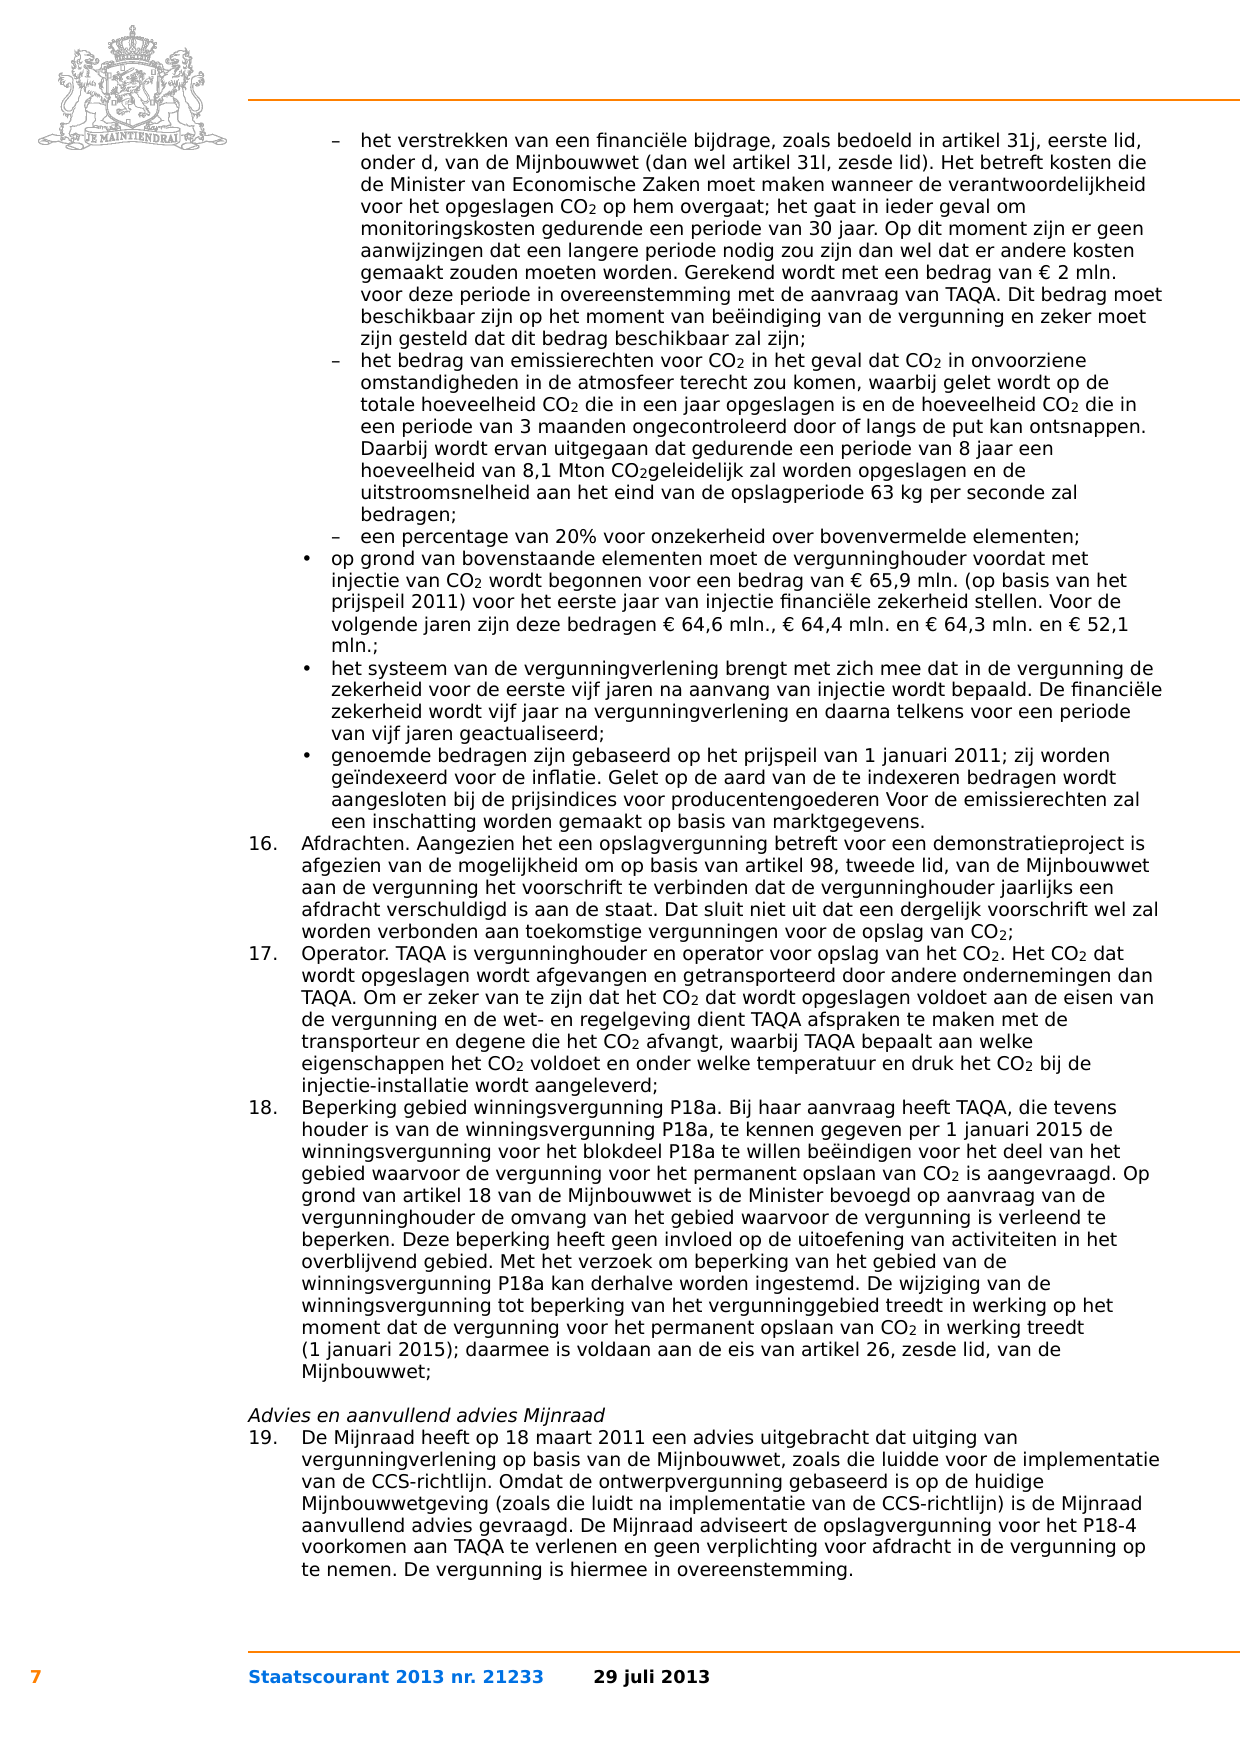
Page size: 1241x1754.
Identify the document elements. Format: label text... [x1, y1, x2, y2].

text – het verstrekken van een financiële bijdrage, zoals bedoeld in artikel 31j, eerste lid, onder d, van de Mijnbouwwet (dan wel artikel 31l, zesde lid). Het betreft kosten die de Minister van Economische Zaken moet maken wanneer de verantwoordelijkheid voor het opgeslagen CO2 op hem overgaat; het gaat in ieder geval om monitoringskosten gedurende een periode van 30 jaar. Op dit moment zijn er geen aanwijzingen dat een langere periode nodig zou zijn dan wel dat er andere kosten gemaakt zouden moeten worden. Gerekend wordt met een bedrag van € 2 mln. voor deze periode in overeenstemming met de aanvraag van TAQA. Dit bedrag moet beschikbaar zijn op het moment van beëindiging van de vergunning en zeker moet zijn gesteld dat dit bedrag beschikbaar zal zijn; [331, 130, 1163, 350]
text 17. Operator. TAQA is vergunninghouder en operator voor opslag van het CO2. Het CO2 dat wordt opgeslagen wordt afgevangen en getransporteerd door andere ondernemingen dan TAQA. Om er zeker van te zijn dat het CO2 dat wordt opgeslagen voldoet aan de eisen van de vergunning en de wet- en regelgeving dient TAQA afspraken te maken met de transporteur en degene die het CO2 afvangt, waarbij TAQA bepaalt aan welke eigenschappen het CO2 voldoet en onder welke temperatuur en druk het CO2 bij de injectie-installatie wordt aangeleverd; [248, 943, 1163, 1097]
picture [38, 25, 227, 150]
text • het systeem van de vergunningverlening brengt met zich mee dat in de vergunning de zekerheid voor de eerste vijf jaren na aanvang van injectie wordt bepaald. De financiële zekerheid wordt vijf jaar na vergunningverlening en daarna telkens voor een periode van vijf jaren geactualiseerd; [301, 657, 1163, 745]
text 16. Afdrachten. Aangezien het een opslagvergunning betreft voor een demonstratieproject is afgezien van de mogelijkheid om op basis van artikel 98, tweede lid, van de Mijnbouwwet aan de vergunning het voorschrift te verbinden dat de vergunninghouder jaarlijks een afdracht verschuldigd is aan de staat. Dat sluit niet uit dat een dergelijk voorschrift wel zal worden verbonden aan toekomstige vergunningen voor de opslag van CO2; [248, 833, 1163, 943]
text • genoemde bedragen zijn gebaseerd op het prijspeil van 1 januari 2011; zij worden geïndexeerd voor de inflatie. Gelet op de aard van de te indexeren bedragen wordt aangesloten bij de prijsindices voor producentengoederen Voor de emissierechten zal een inschatting worden gemaakt op basis van marktgegevens. [301, 745, 1163, 833]
subtitle Advies en aanvullend advies Mijnraad [248, 1404, 1163, 1427]
text – een percentage van 20% voor onzekerheid over bovenvermelde elementen; [331, 526, 1163, 547]
text – het bedrag van emissierechten voor CO2 in het geval dat CO2 in onvoorziene omstandigheden in de atmosfeer terecht zou komen, waarbij gelet wordt op de totale hoeveelheid CO2 die in een jaar opgeslagen is en de hoeveelheid CO2 die in een periode van 3 maanden ongecontroleerd door of langs de put kan ontsnappen. Daarbij wordt ervan uitgegaan dat gedurende een periode van 8 jaar een hoeveelheid van 8,1 Mton CO2geleidelijk zal worden opgeslagen en de uitstroomsnelheid aan het eind van de opslagperiode 63 kg per seconde zal bedragen; [331, 350, 1163, 526]
text • op grond van bovenstaande elementen moet de vergunninghouder voordat met injectie van CO2 wordt begonnen voor een bedrag van € 65,9 mln. (op basis van het prijspeil 2011) voor het eerste jaar van injectie financiële zekerheid stellen. Voor de volgende jaren zijn deze bedragen € 64,6 mln., € 64,4 mln. en € 64,3 mln. en € 52,1 mln.; [301, 547, 1163, 657]
text 19. De Mijnraad heeft op 18 maart 2011 een advies uitgebracht dat uitging van vergunningverlening op basis van de Mijnbouwwet, zoals die luidde voor de implementatie van de CCS-richtlijn. Omdat de ontwerpvergunning gebaseerd is op de huidige Mijnbouwwetgeving (zoals die luidt na implementatie van de CCS-richtlijn) is de Mijnraad aanvullend advies gevraagd. De Mijnraad adviseert de opslagvergunning voor het P18-4 voorkomen aan TAQA te verlenen en geen verplichting voor afdracht in de vergunning op te nemen. De vergunning is hiermee in overeenstemming. [248, 1427, 1163, 1580]
text 18. Beperking gebied winningsvergunning P18a. Bij haar aanvraag heeft TAQA, die tevens houder is van de winningsvergunning P18a, te kennen gegeven per 1 januari 2015 de winningsvergunning voor het blokdeel P18a te willen beëindigen voor het deel van het gebied waarvoor de vergunning voor het permanent opslaan van CO2 is aangevraagd. Op grond van artikel 18 van de Mijnbouwwet is de Minister bevoegd op aanvraag van de vergunninghouder de omvang van het gebied waarvoor de vergunning is verleend te beperken. Deze beperking heeft geen invloed op de uitoefening van activiteiten in het overblijvend gebied. Met het verzoek om beperking van het gebied van de winningsvergunning P18a kan derhalve worden ingestemd. De wijziging van de winningsvergunning tot beperking van het vergunninggebied treedt in werking op het moment dat de vergunning voor het permanent opslaan van CO2 in werking treedt (1 januari 2015); daarmee is voldaan aan de eis van artikel 26, zesde lid, van de Mijnbouwwet; [248, 1097, 1163, 1383]
